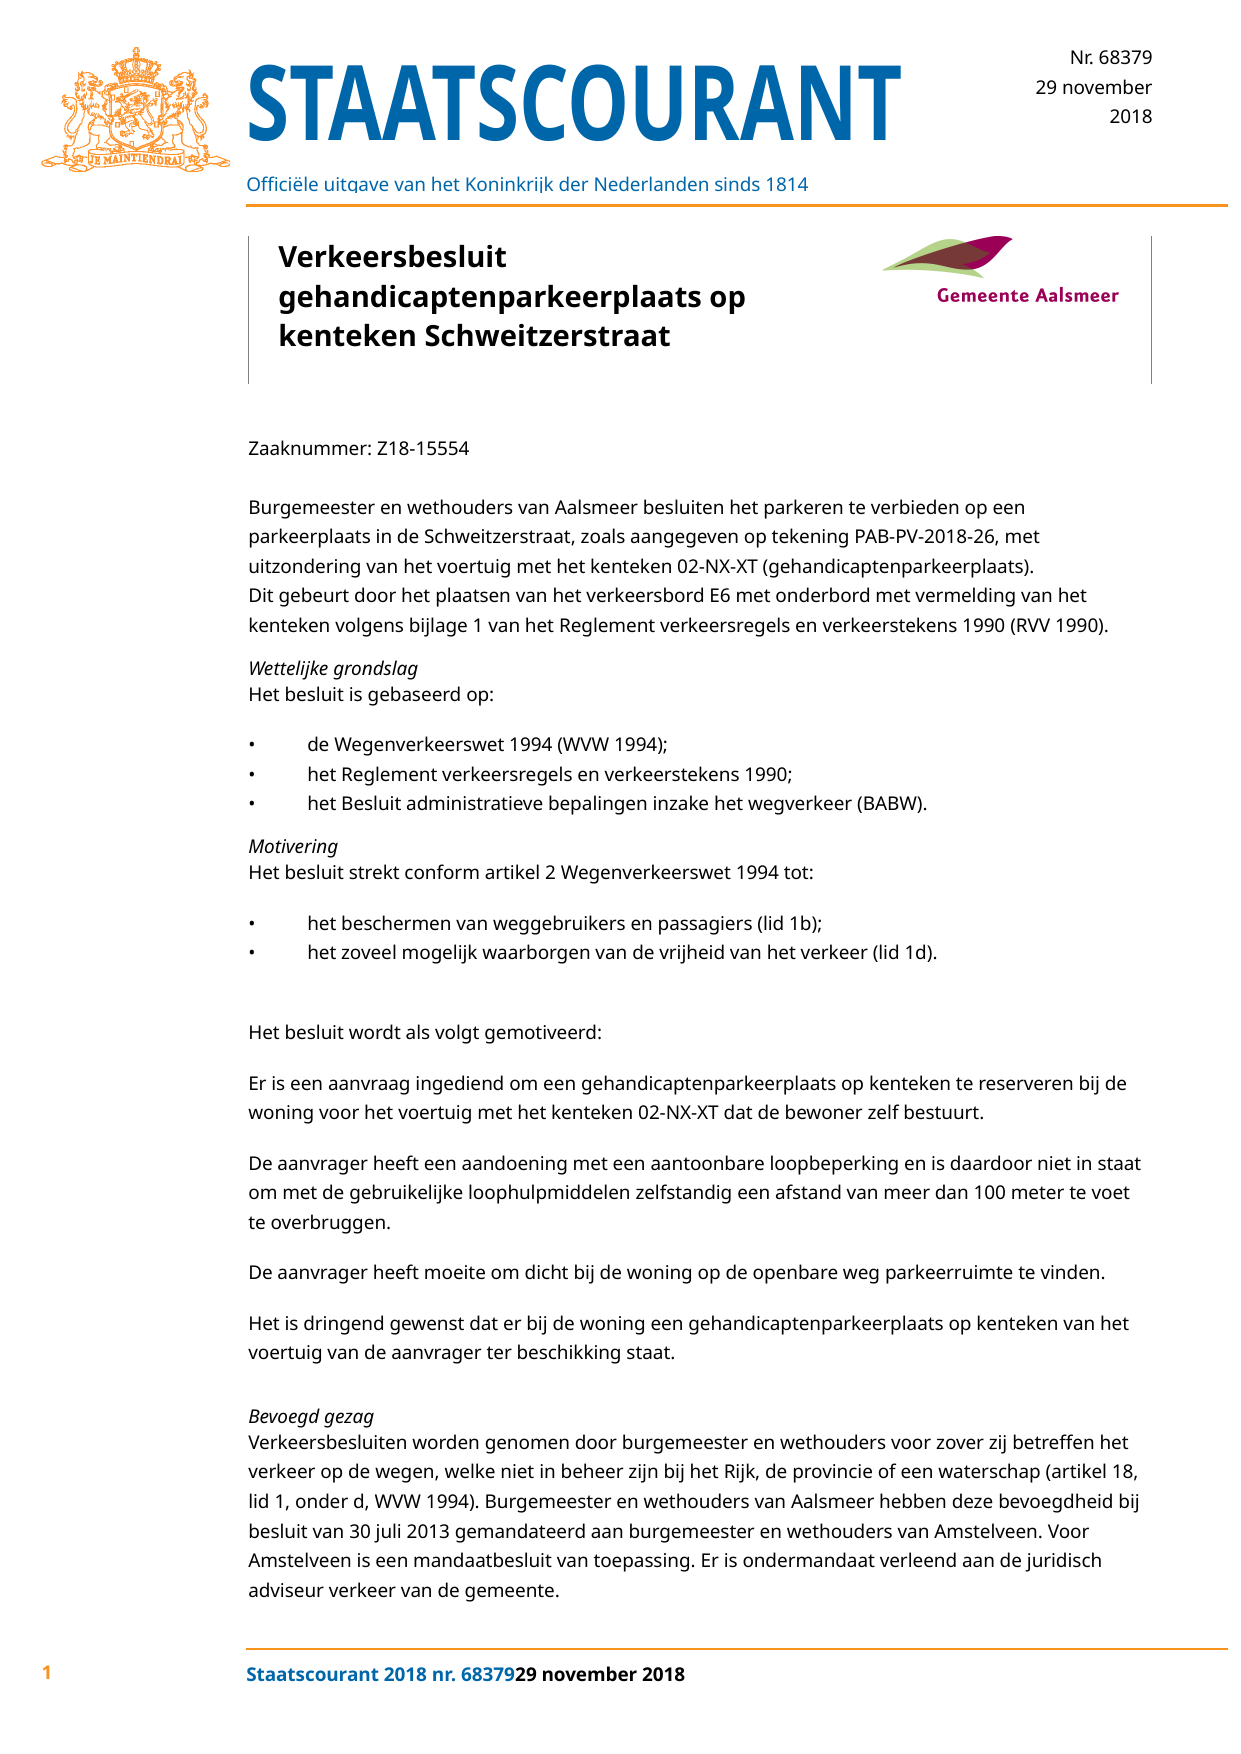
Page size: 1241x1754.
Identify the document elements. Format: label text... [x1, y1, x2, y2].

text Dit gebeurt door het plaatsen van het verkeersbord E6 met onderbord met vermelding van het kenteken volgens bijlage 1 van het Reglement verkeersregels en verkeerstekens 1990 (RVV 1990). [248, 583, 1152, 638]
list het Reglement verkeersregels en verkeerstekens 1990; [248, 761, 1152, 787]
text Burgemeester en wethouders van Aalsmeer besluiten het parkeren te verbieden op een parkeerplaats in de Schweitzerstraat, zoals aangegeven op tekening PAB-PV-2018-26, met uitzondering van het voertuig met het kenteken 02-NX-XT (gehandicaptenparkeerplaats). [248, 494, 1152, 579]
list het zoveel mogelijk waarborgen van de vrijheid van het verkeer (lid 1d). [248, 939, 1152, 965]
text Het besluit strekt conform artikel 2 Wegenverkeerswet 1994 tot: [248, 859, 1152, 885]
list het Besluit administratieve bepalingen inzake het wegverkeer (BABW). [248, 791, 1152, 816]
table_header [850, 236, 1151, 384]
text De aanvrager heeft moeite om dicht bij de woning op de openbare weg parkeerruimte te vinden. [248, 1259, 1152, 1285]
text Het is dringend gewenst dat er bij de woning een gehandicaptenparkeerplaats op kenteken van het voertuig van de aanvrager ter beschikking staat. [248, 1310, 1152, 1365]
text Bevoegd gezag [248, 1403, 1152, 1429]
picture [882, 236, 1119, 302]
list de Wegenverkeerswet 1994 (WVW 1994); [248, 731, 1152, 757]
text Er is een aanvraag ingediend om een gehandicaptenparkeerplaats op kenteken te reserveren bij de woning voor het voertuig met het kenteken 02-NX-XT dat de bewoner zelf bestuurt. [248, 1070, 1152, 1125]
text Zaaknummer: Z18-15554 [248, 435, 1152, 460]
text Verkeersbesluiten worden genomen door burgemeester en wethouders voor zover zij betreffen het verkeer op de wegen, welke niet in beheer zijn bij het Rijk, de provincie of een waterschap (artikel 18, lid 1, onder d, WVW 1994). Burgemeester en wethouders van Aalsmeer hebben deze bevoegdheid bij besluit van 30 juli 2013 gemandateerd aan burgemeester en wethouders van Amstelveen. Voor Amstelveen is een mandaatbesluit van toepassing. Er is ondermandaat verleend aan de juridisch adviseur verkeer van de gemeente. [248, 1429, 1152, 1603]
text De aanvrager heeft een aandoening met een aantoonbare loopbeperking en is daardoor niet in staat om met de gebruikelijke loophulpmiddelen zelfstandig een afstand van meer dan 100 meter te voet te overbruggen. [248, 1150, 1152, 1235]
text Het besluit is gebaseerd op: [248, 681, 1152, 707]
text Motivering [248, 834, 1152, 859]
text Wettelijke grondslag [248, 655, 1152, 681]
list het beschermen van weggebruikers en passagiers (lid 1b); [248, 910, 1152, 936]
picture [41, 47, 231, 172]
text Het besluit wordt als volgt gemotiveerd: [248, 1019, 1152, 1045]
table_header Verkeersbesluit gehandicaptenparkeerplaats op kenteken Schweitzerstraat [249, 236, 850, 384]
